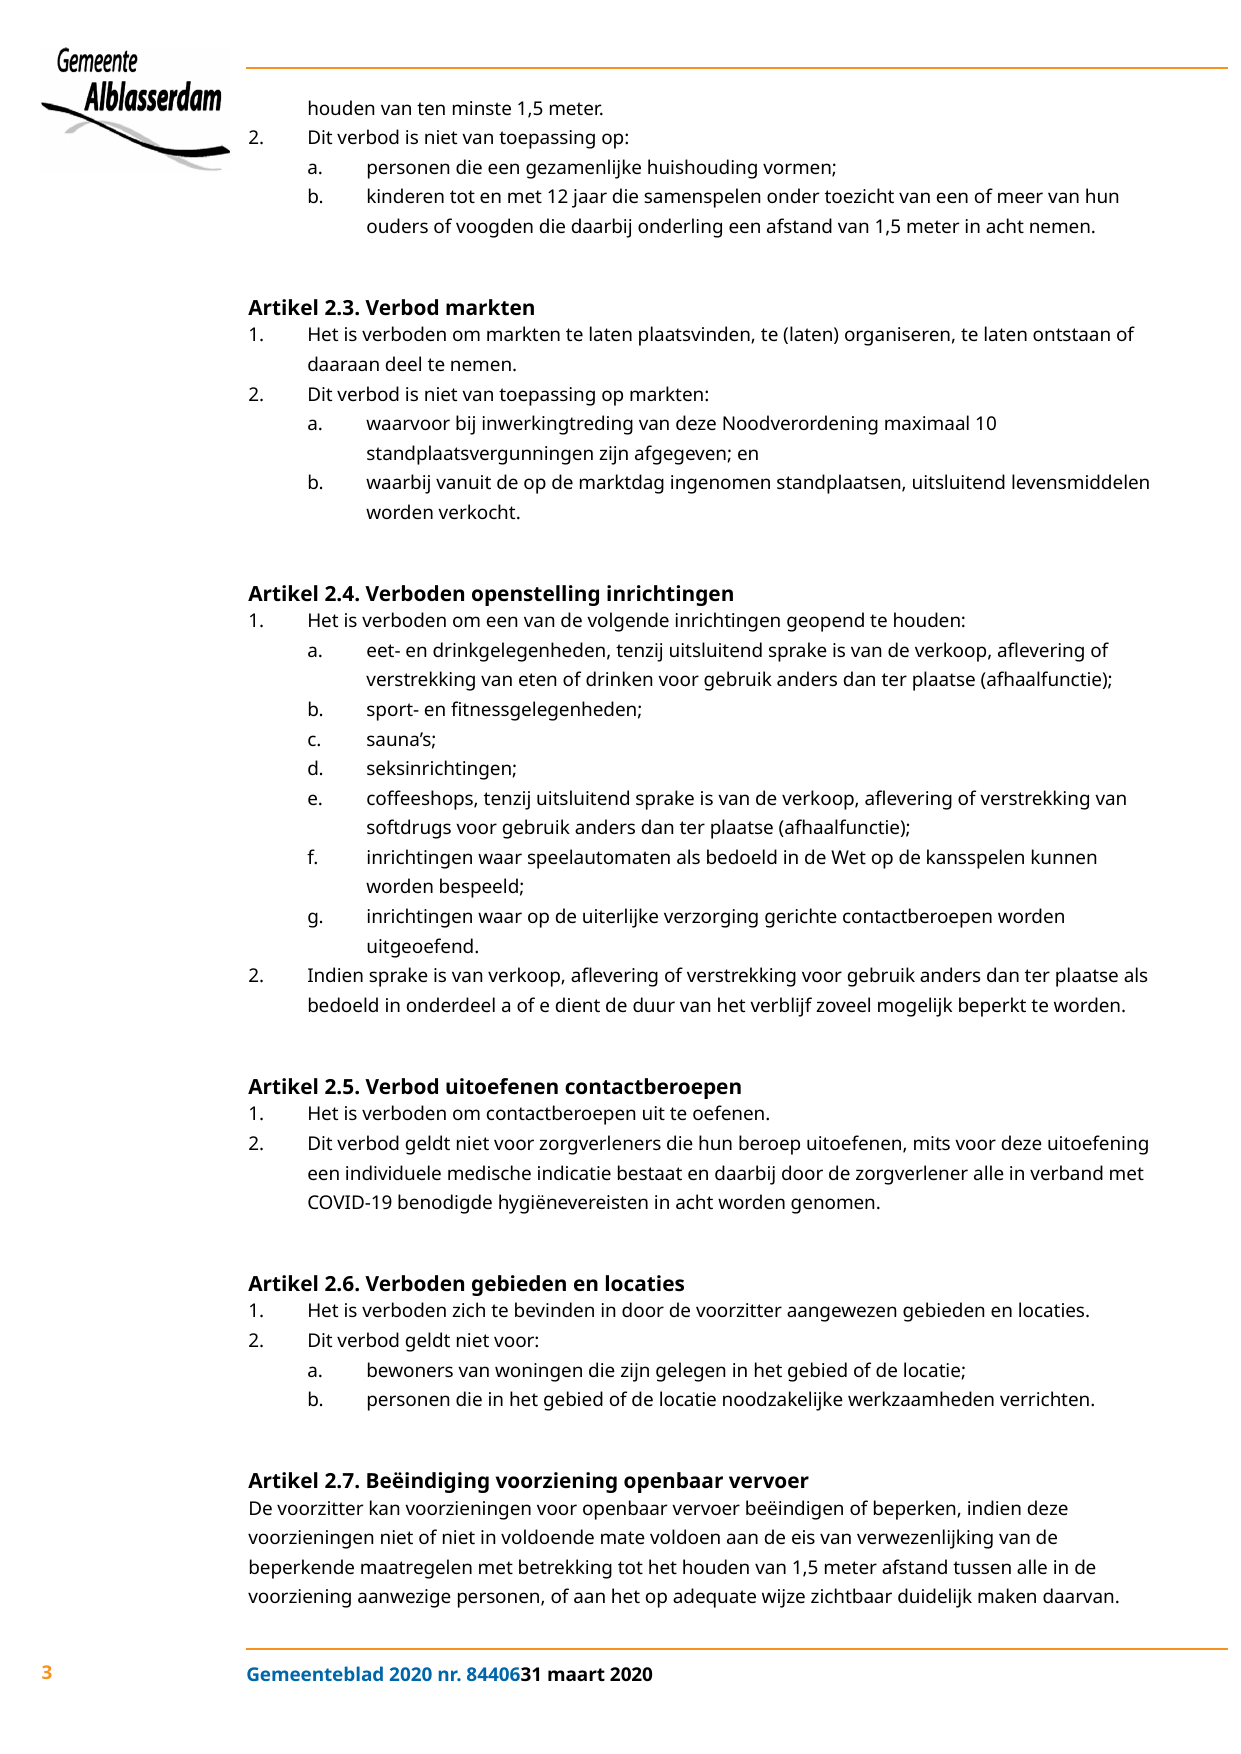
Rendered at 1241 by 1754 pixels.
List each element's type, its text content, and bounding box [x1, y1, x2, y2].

list inrichtingen waar op de uiterlijke verzorging gerichte contactberoepen worden uitgeoefend. [307, 903, 1152, 959]
list sport- en fitnessgelegenheden; [307, 696, 1152, 722]
list bewoners van woningen die zijn gelegen in het gebied of de locatie; [307, 1357, 1152, 1383]
text Artikel 2.5. Verbod uitoefenen contactberoepen [248, 1072, 1152, 1101]
list seksinrichtingen; [307, 755, 1152, 781]
list inrichtingen waar speelautomaten als bedoeld in de Wet op de kansspelen kunnen worden bespeeld; [307, 844, 1152, 899]
list eet- en drinkgelegenheden, tenzij uitsluitend sprake is van de verkoop, aflevering of verstrekking van eten of drinken voor gebruik anders dan ter plaatse (afhaalfunctie); [307, 637, 1152, 692]
picture [41, 47, 231, 172]
text Artikel 2.4. Verboden openstelling inrichtingen [248, 579, 1152, 607]
list personen die een gezamenlijke huishouding vormen; [307, 154, 1152, 180]
text De voorzitter kan voorzieningen voor openbaar vervoer beëindigen of beperken, indien deze voorzieningen niet of niet in voldoende mate voldoen aan de eis van verwezenlijking van de beperkende maatregelen met betrekking tot het houden van 1,5 meter afstand tussen alle in de voorziening aanwezige personen, of aan het op adequate wijze zichtbaar duidelijk maken daarvan. [248, 1495, 1152, 1609]
list Dit verbod geldt niet voor zorgverleners die hun beroep uitoefenen, mits voor deze uitoefening een individuele medische indicatie bestaat en daarbij door de zorgverlener alle in verband met COVID-19 benodigde hygiënevereisten in acht worden genomen. [248, 1130, 1152, 1215]
list kinderen tot en met 12 jaar die samenspelen onder toezicht van een of meer van hun ouders of voogden die daarbij onderling een afstand van 1,5 meter in acht nemen. [307, 183, 1152, 239]
list Het is verboden om een van de volgende inrichtingen geopend te houden: [248, 607, 1152, 633]
list waarbij vanuit de op de marktdag ingenomen standplaatsen, uitsluitend levensmiddelen worden verkocht. [307, 469, 1152, 525]
list Het is verboden om markten te laten plaatsvinden, te (laten) organiseren, te laten ontstaan of daaraan deel te nemen. [248, 322, 1152, 377]
list personen die in het gebied of de locatie noodzakelijke werkzaamheden verrichten. [307, 1386, 1152, 1412]
list Indien sprake is van verkoop, aflevering of verstrekking voor gebruik anders dan ter plaatse als bedoeld in onderdeel a of e dient de duur van het verblijf zoveel mogelijk beperkt te worden. [248, 962, 1152, 1018]
list waarvoor bij inwerkingtreding van deze Noodverordening maximaal 10 standplaatsvergunningen zijn afgegeven; en [307, 410, 1152, 466]
list Dit verbod is niet van toepassing op: [248, 124, 1152, 150]
list coffeeshops, tenzij uitsluitend sprake is van de verkoop, aflevering of verstrekking van softdrugs voor gebruik anders dan ter plaatse (afhaalfunctie); [307, 785, 1152, 840]
text Artikel 2.6. Verboden gebieden en locaties [248, 1269, 1152, 1298]
text Artikel 2.7. Beëindiging voorziening openbaar vervoer [248, 1466, 1152, 1495]
list Het is verboden om contactberoepen uit te oefenen. [248, 1101, 1152, 1126]
list Dit verbod is niet van toepassing op markten: [248, 381, 1152, 406]
list sauna’s; [307, 726, 1152, 752]
list Het is verboden zich te bevinden in door de voorzitter aangewezen gebieden en locaties. [248, 1298, 1152, 1323]
list houden van ten minste 1,5 meter. [248, 95, 1152, 121]
list Dit verbod geldt niet voor: [248, 1327, 1152, 1353]
text Artikel 2.3. Verbod markten [248, 293, 1152, 322]
